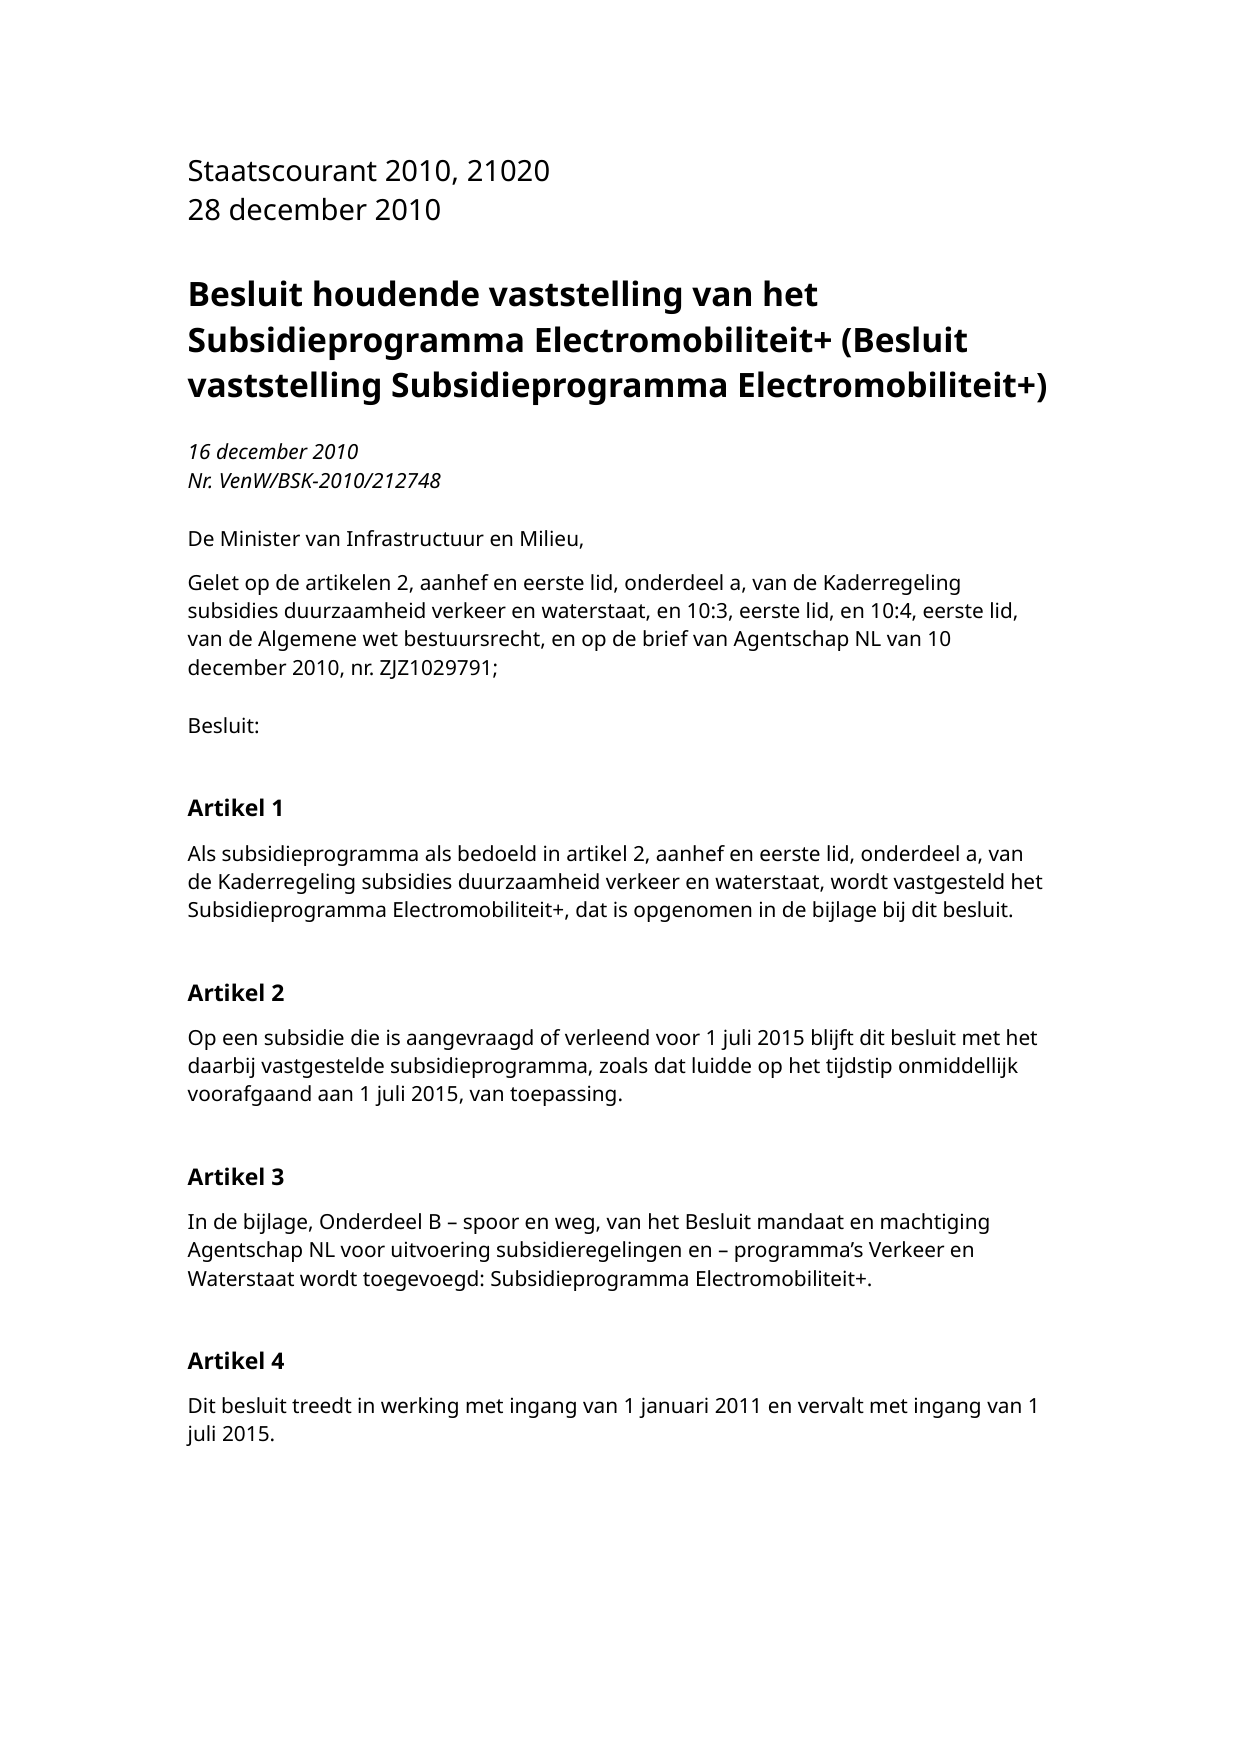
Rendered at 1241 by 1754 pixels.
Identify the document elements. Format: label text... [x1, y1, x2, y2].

text Op een subsidie die is aangevraagd of verleend voor 1 juli 2015 blijft dit besluit met het daarbij vastgestelde subsidieprogramma, zoals dat luidde op het tijdstip onmiddellijk voorafgaand aan 1 juli 2015, van toepassing. [187, 1023, 1053, 1108]
text Gelet op de artikelen 2, aanhef en eerste lid, onderdeel a, van de Kaderregeling subsidies duurzaamheid verkeer en waterstaat, en 10:3, eerste lid, en 10:4, eerste lid, van de Algemene wet bestuursrecht, en op de brief van Agentschap NL van 10 december 2010, nr. ZJZ1029791; [187, 568, 1053, 681]
subtitle Artikel 3 [187, 1161, 1053, 1192]
text Nr. VenW/BSK-2010/212748 [187, 466, 1053, 494]
text 28 december 2010 [187, 190, 1053, 229]
text De Minister van Infrastructuur en Milieu, [187, 524, 1053, 553]
text Dit besluit treedt in werking met ingang van 1 januari 2011 en vervalt met ingang van 1 juli 2015. [187, 1391, 1053, 1448]
text 16 december 2010 [187, 437, 1053, 466]
text Besluit: [187, 711, 1053, 740]
subtitle Besluit houdende vaststelling van het Subsidieprogramma Electromobiliteit+ (Besluit vaststelling Subsidieprogramma Electromobiliteit+) [187, 271, 1053, 407]
text Staatscourant 2010, 21020 [187, 150, 1053, 190]
text In de bijlage, Onderdeel B – spoor en weg, van het Besluit mandaat en machtiging Agentschap NL voor uitvoering subsidieregelingen en – programma’s Verkeer en Waterstaat wordt toegevoegd: Subsidieprogramma Electromobiliteit+. [187, 1207, 1053, 1292]
subtitle Artikel 4 [187, 1344, 1053, 1376]
subtitle Artikel 2 [187, 976, 1053, 1008]
text Als subsidieprogramma als bedoeld in artikel 2, aanhef en eerste lid, onderdeel a, van de Kaderregeling subsidies duurzaamheid verkeer en waterstaat, wordt vastgesteld het Subsidieprogramma Electromobiliteit+, dat is opgenomen in de bijlage bij dit besluit. [187, 839, 1053, 924]
subtitle Artikel 1 [187, 792, 1053, 824]
